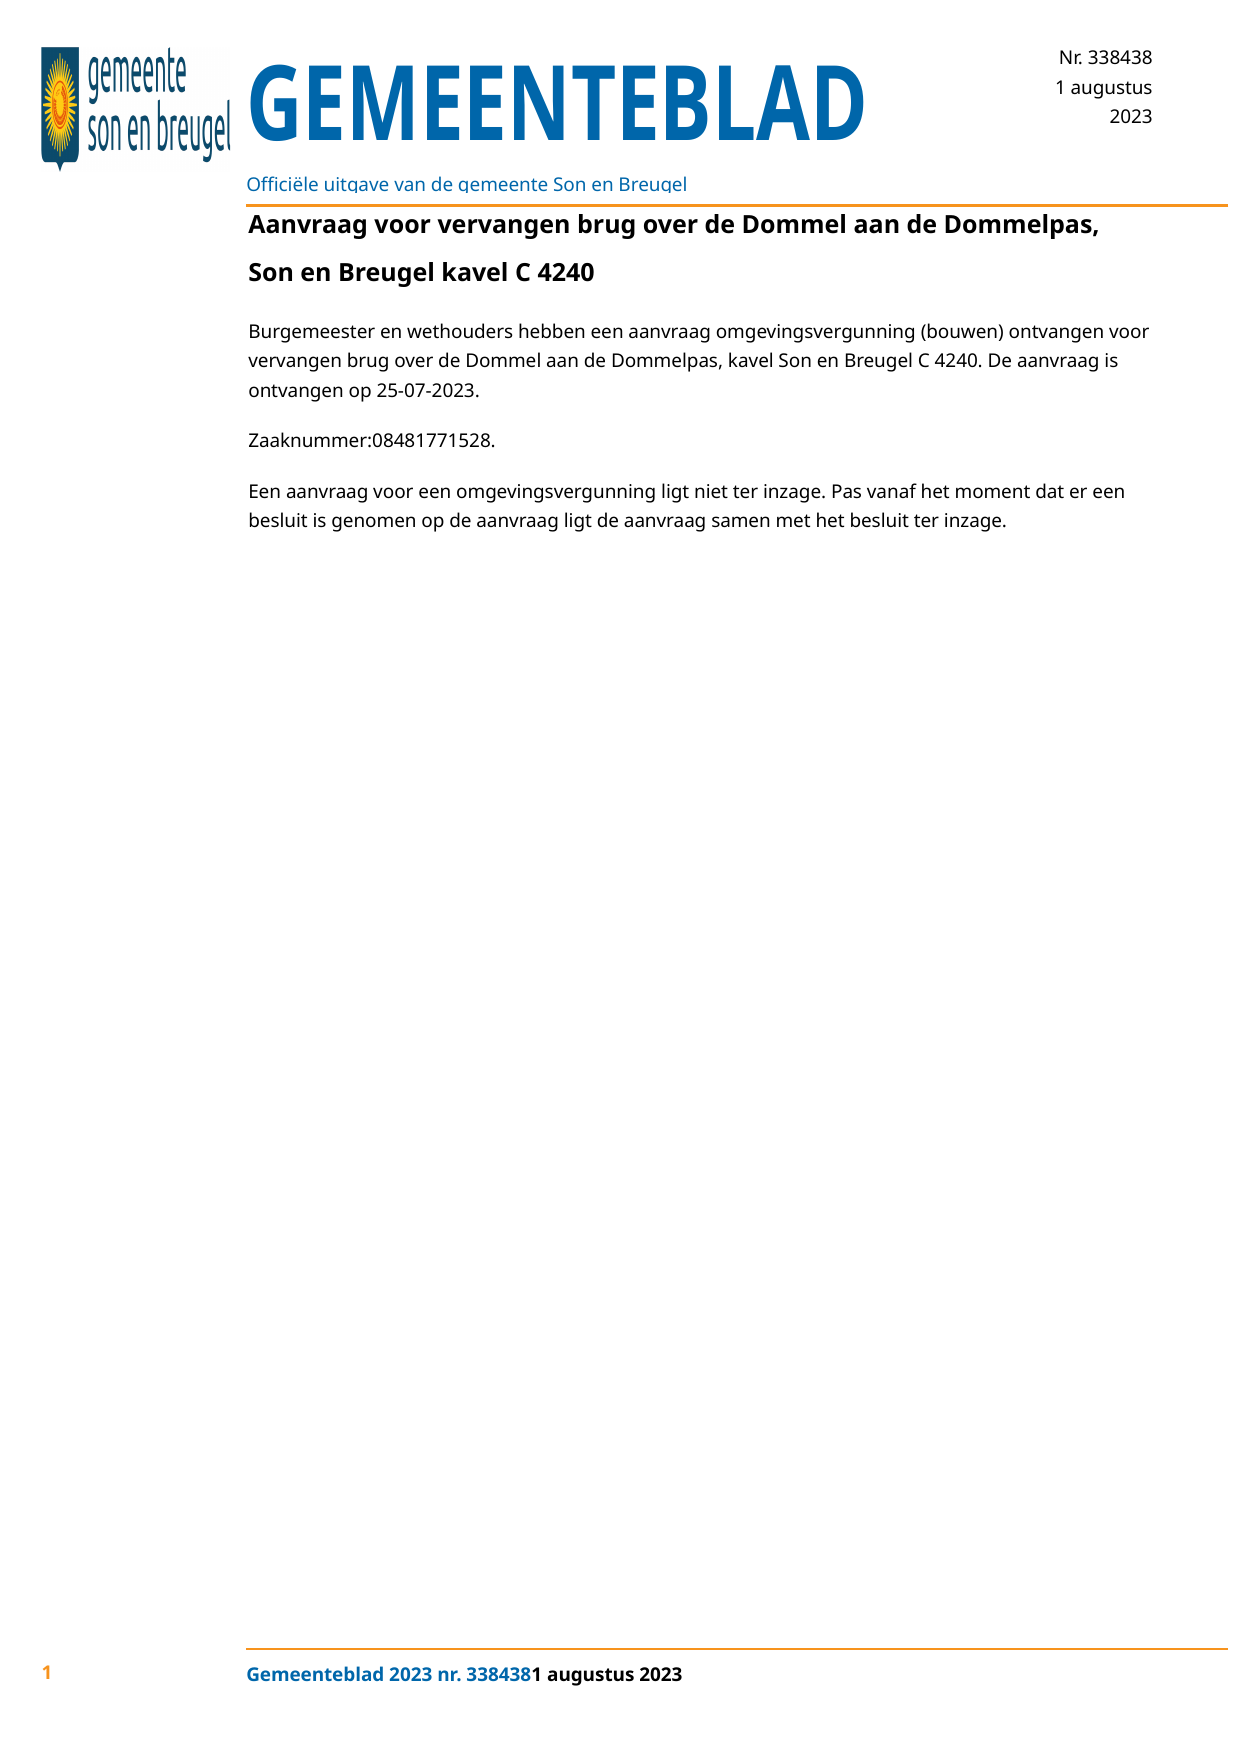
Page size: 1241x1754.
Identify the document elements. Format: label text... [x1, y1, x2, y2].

text Zaaknummer:08481771528. [248, 427, 1152, 453]
text Een aanvraag voor een omgevingsvergunning ligt niet ter inzage. Pas vanaf het moment dat er een besluit is genomen op de aanvraag ligt de aanvraag samen met het besluit ter inzage. [248, 478, 1152, 533]
text Burgemeester en wethouders hebben een aanvraag omgevingsvergunning (bouwen) ontvangen voor vervangen brug over de Dommel aan de Dommelpas, kavel Son en Breugel C 4240. De aanvraag is ontvangen op 25-07-2023. [248, 318, 1152, 403]
picture [41, 47, 231, 172]
text Aanvraag voor vervangen brug over de Dommel aan de Dommelpas, Son en Breugel kavel C 4240 [248, 207, 1152, 288]
